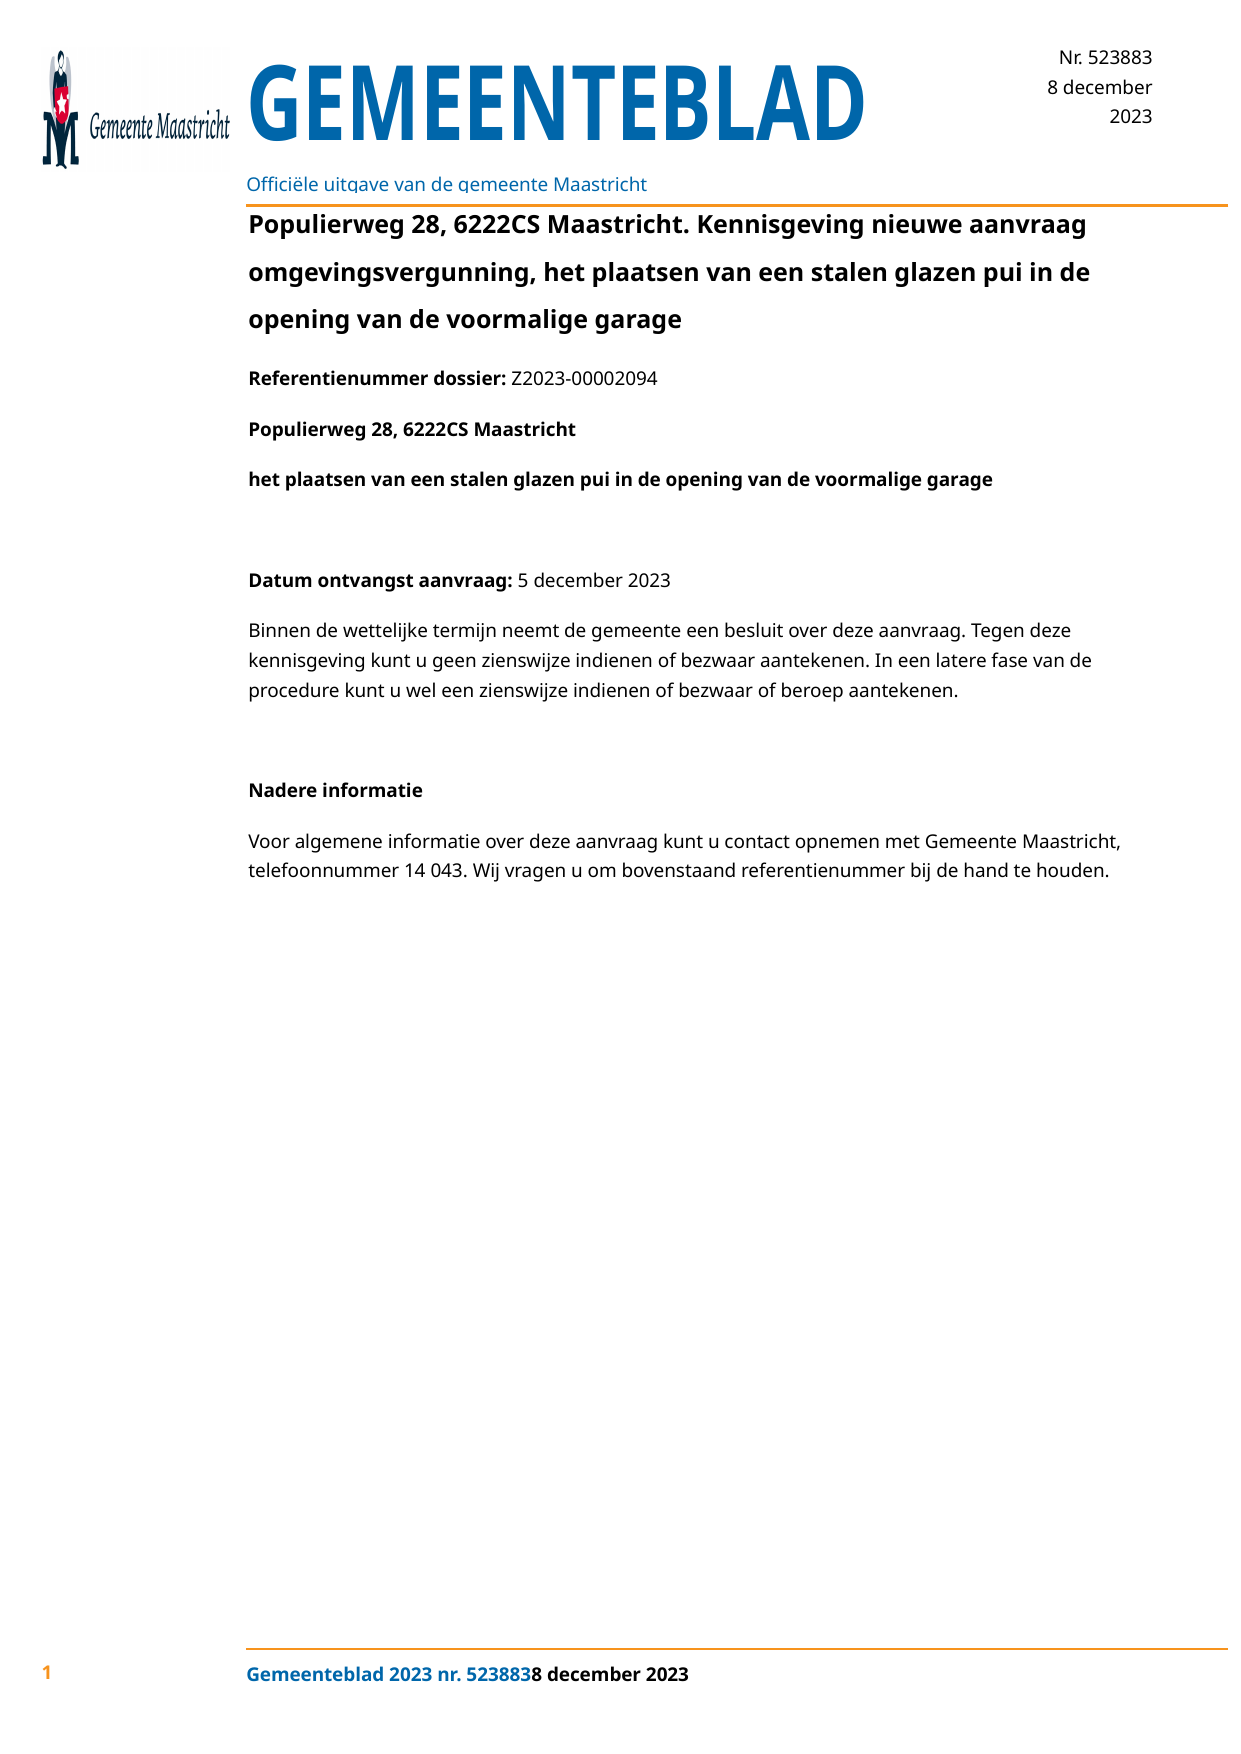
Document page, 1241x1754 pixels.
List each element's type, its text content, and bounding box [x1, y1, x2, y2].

text Nadere informatie [248, 778, 1152, 803]
text Voor algemene informatie over deze aanvraag kunt u contact opnemen met Gemeente Maastricht, telefoonnummer 14 043. Wij vragen u om bovenstaand referentienummer bij de hand te houden. [248, 828, 1152, 883]
text Datum ontvangst aanvraag: 5 december 2023 [248, 567, 1152, 593]
picture [41, 47, 231, 172]
text Binnen de wettelijke termijn neemt de gemeente een besluit over deze aanvraag. Tegen deze kennisgeving kunt u geen zienswijze indienen of bezwaar aantekenen. In een latere fase van de procedure kunt u wel een zienswijze indienen of bezwaar of beroep aantekenen. [248, 618, 1152, 702]
text het plaatsen van een stalen glazen pui in de opening van de voormalige garage [248, 466, 1152, 492]
text Populierweg 28, 6222CS Maastricht. Kennisgeving nieuwe aanvraag omgevingsvergunning, het plaatsen van een stalen glazen pui in de opening van de voormalige garage [248, 207, 1152, 336]
text Referentienummer dossier: Z2023-00002094 [248, 366, 1152, 391]
text Populierweg 28, 6222CS Maastricht [248, 416, 1152, 442]
